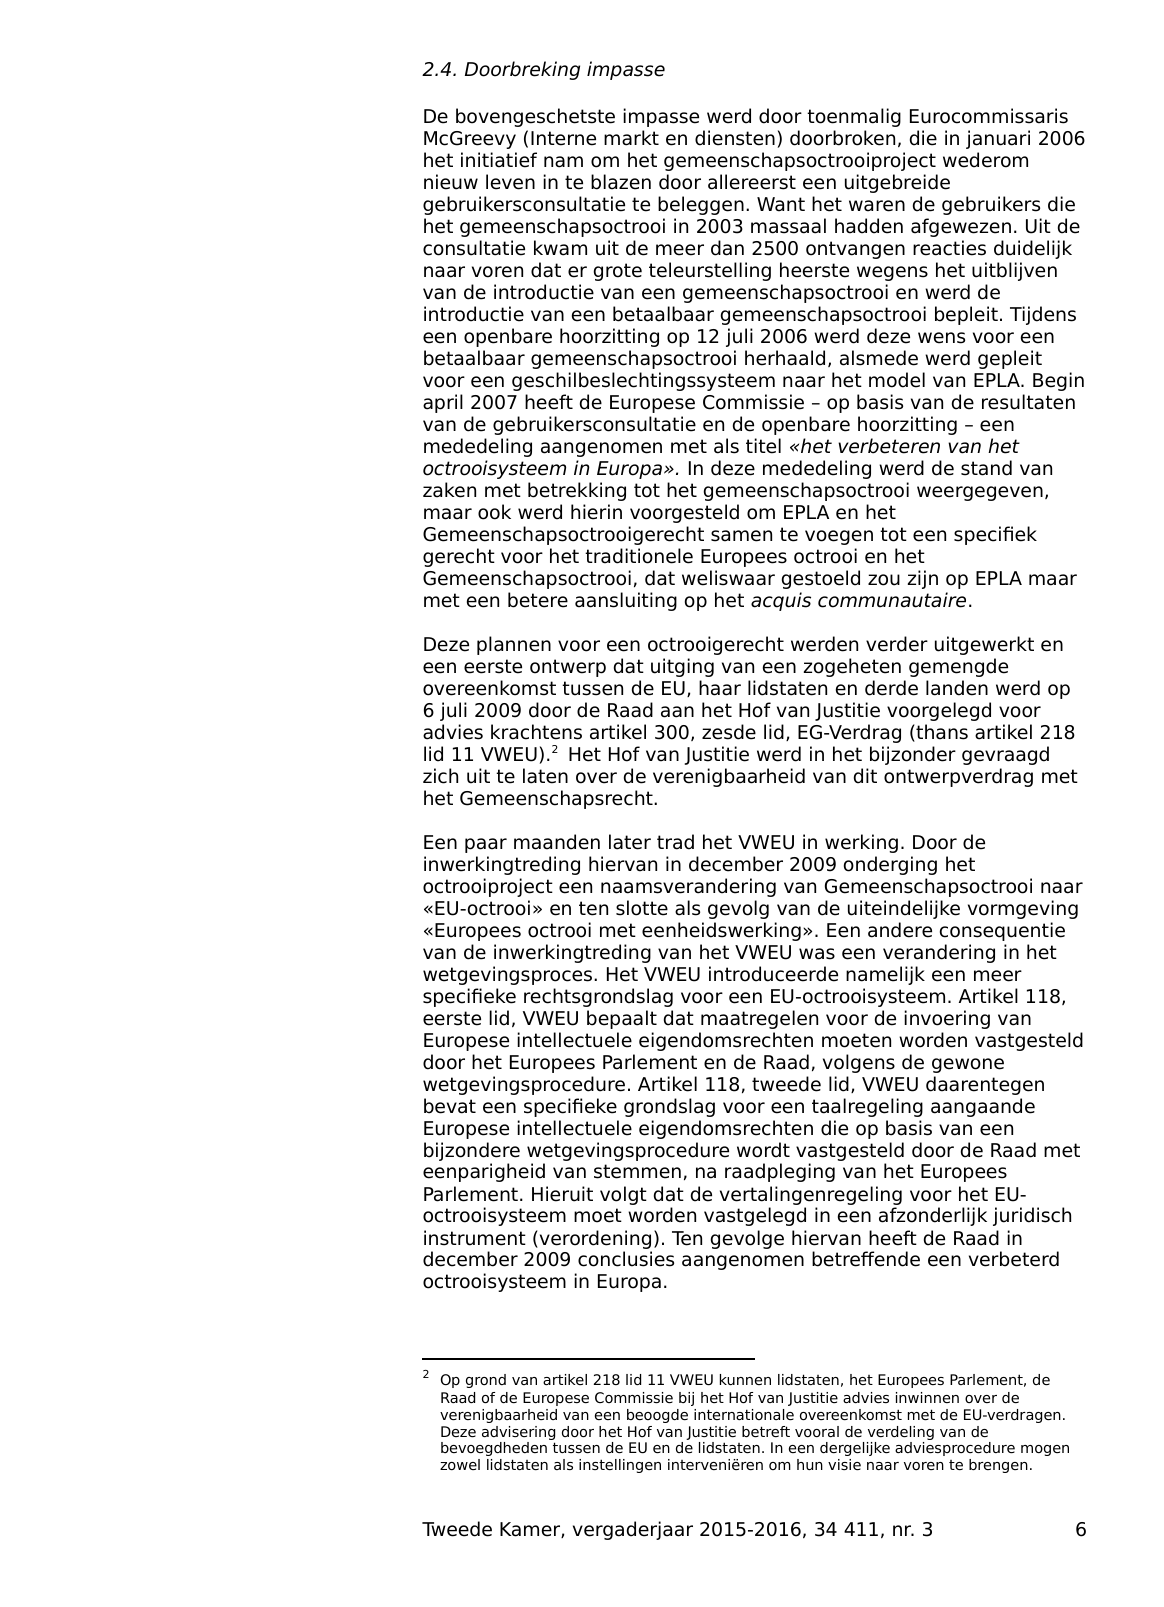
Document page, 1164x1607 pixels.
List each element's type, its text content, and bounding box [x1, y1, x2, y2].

text Deze plannen voor een octrooigerecht werden verder uitgewerkt en een eerste ontwerp dat uitging van een zogeheten gemengde overeenkomst tussen de EU, haar lidstaten en derde landen werd op 6 juli 2009 door de Raad aan het Hof van Justitie voorgelegd voor advies krachtens artikel 300, zesde lid, EG-Verdrag (thans artikel 218 lid 11 VWEU). Het Hof van Justitie werd in het bijzonder gevraagd zich uit te laten over de verenigbaarheid van dit ontwerpverdrag met het Gemeenschapsrecht. [422, 634, 1087, 809]
text Een paar maanden later trad het VWEU in werking. Door de inwerkingtreding hiervan in december 2009 onderging het octrooiproject een naamsverandering van Gemeenschapsoctrooi naar «EU-octrooi» en ten slotte als gevolg van de uiteindelijke vormgeving «Europees octrooi met eenheidswerking». Een andere consequentie van de inwerkingtreding van het VWEU was een verandering in het wetgevingsproces. Het VWEU introduceerde namelijk een meer specifieke rechtsgrondslag voor een EU-octrooisysteem. Artikel 118, eerste lid, VWEU bepaalt dat maatregelen voor de invoering van Europese intellectuele eigendomsrechten moeten worden vastgesteld door het Europees Parlement en de Raad, volgens de gewone wetgevingsprocedure. Artikel 118, tweede lid, VWEU daarentegen bevat een specifieke grondslag voor een taalregeling aangaande Europese intellectuele eigendomsrechten die op basis van een bijzondere wetgevingsprocedure wordt vastgesteld door de Raad met eenparigheid van stemmen, na raadpleging van het Europees Parlement. Hieruit volgt dat de vertalingenregeling voor het EU-octrooisysteem moet worden vastgelegd in een afzonderlijk juridisch instrument (verordening). Ten gevolge hiervan heeft de Raad in december 2009 conclusies aangenomen betreffende een verbeterd octrooisysteem in Europa. [422, 832, 1087, 1293]
text De bovengeschetste impasse werd door toenmalig Eurocommissaris McGreevy (Interne markt en diensten) doorbroken, die in januari 2006 het initiatief nam om het gemeenschapsoctrooiproject wederom nieuw leven in te blazen door allereerst een uitgebreide gebruikersconsultatie te beleggen. Want het waren de gebruikers die het gemeenschapsoctrooi in 2003 massaal hadden afgewezen. Uit de consultatie kwam uit de meer dan 2500 ontvangen reacties duidelijk naar voren dat er grote teleurstelling heerste wegens het uitblijven van de introductie van een gemeenschapsoctrooi en werd de introductie van een betaalbaar gemeenschapsoctrooi bepleit. Tijdens een openbare hoorzitting op 12 juli 2006 werd deze wens voor een betaalbaar gemeenschapsoctrooi herhaald, alsmede werd gepleit voor een geschilbeslechtingssysteem naar het model van EPLA. Begin april 2007 heeft de Europese Commissie – op basis van de resultaten van de gebruikersconsultatie en de openbare hoorzitting – een mededeling aangenomen met als titel «het verbeteren van het octrooisysteem in Europa». In deze mededeling werd de stand van zaken met betrekking tot het gemeenschapsoctrooi weergegeven, maar ook werd hierin voorgesteld om EPLA en het Gemeenschapsoctrooigerecht samen te voegen tot een specifiek gerecht voor het traditionele Europees octrooi en het Gemeenschapsoctrooi, dat weliswaar gestoeld zou zijn op EPLA maar met een betere aansluiting op het acquis communautaire. [422, 106, 1087, 612]
text Op grond van artikel 218 lid 11 VWEU kunnen lidstaten, het Europees Parlement, de Raad of de Europese Commissie bij het Hof van Justitie advies inwinnen over de verenigbaarheid van een beoogde internationale overeenkomst met de EU-verdragen. Deze advisering door het Hof van Justitie betreft vooral de verdeling van de bevoegdheden tussen de EU en de lidstaten. In een dergelijke adviesprocedure mogen zowel lidstaten als instellingen interveniëren om hun visie naar voren te brengen. [422, 1368, 1087, 1474]
subtitle 2.4. Doorbreking impasse [422, 59, 1087, 81]
